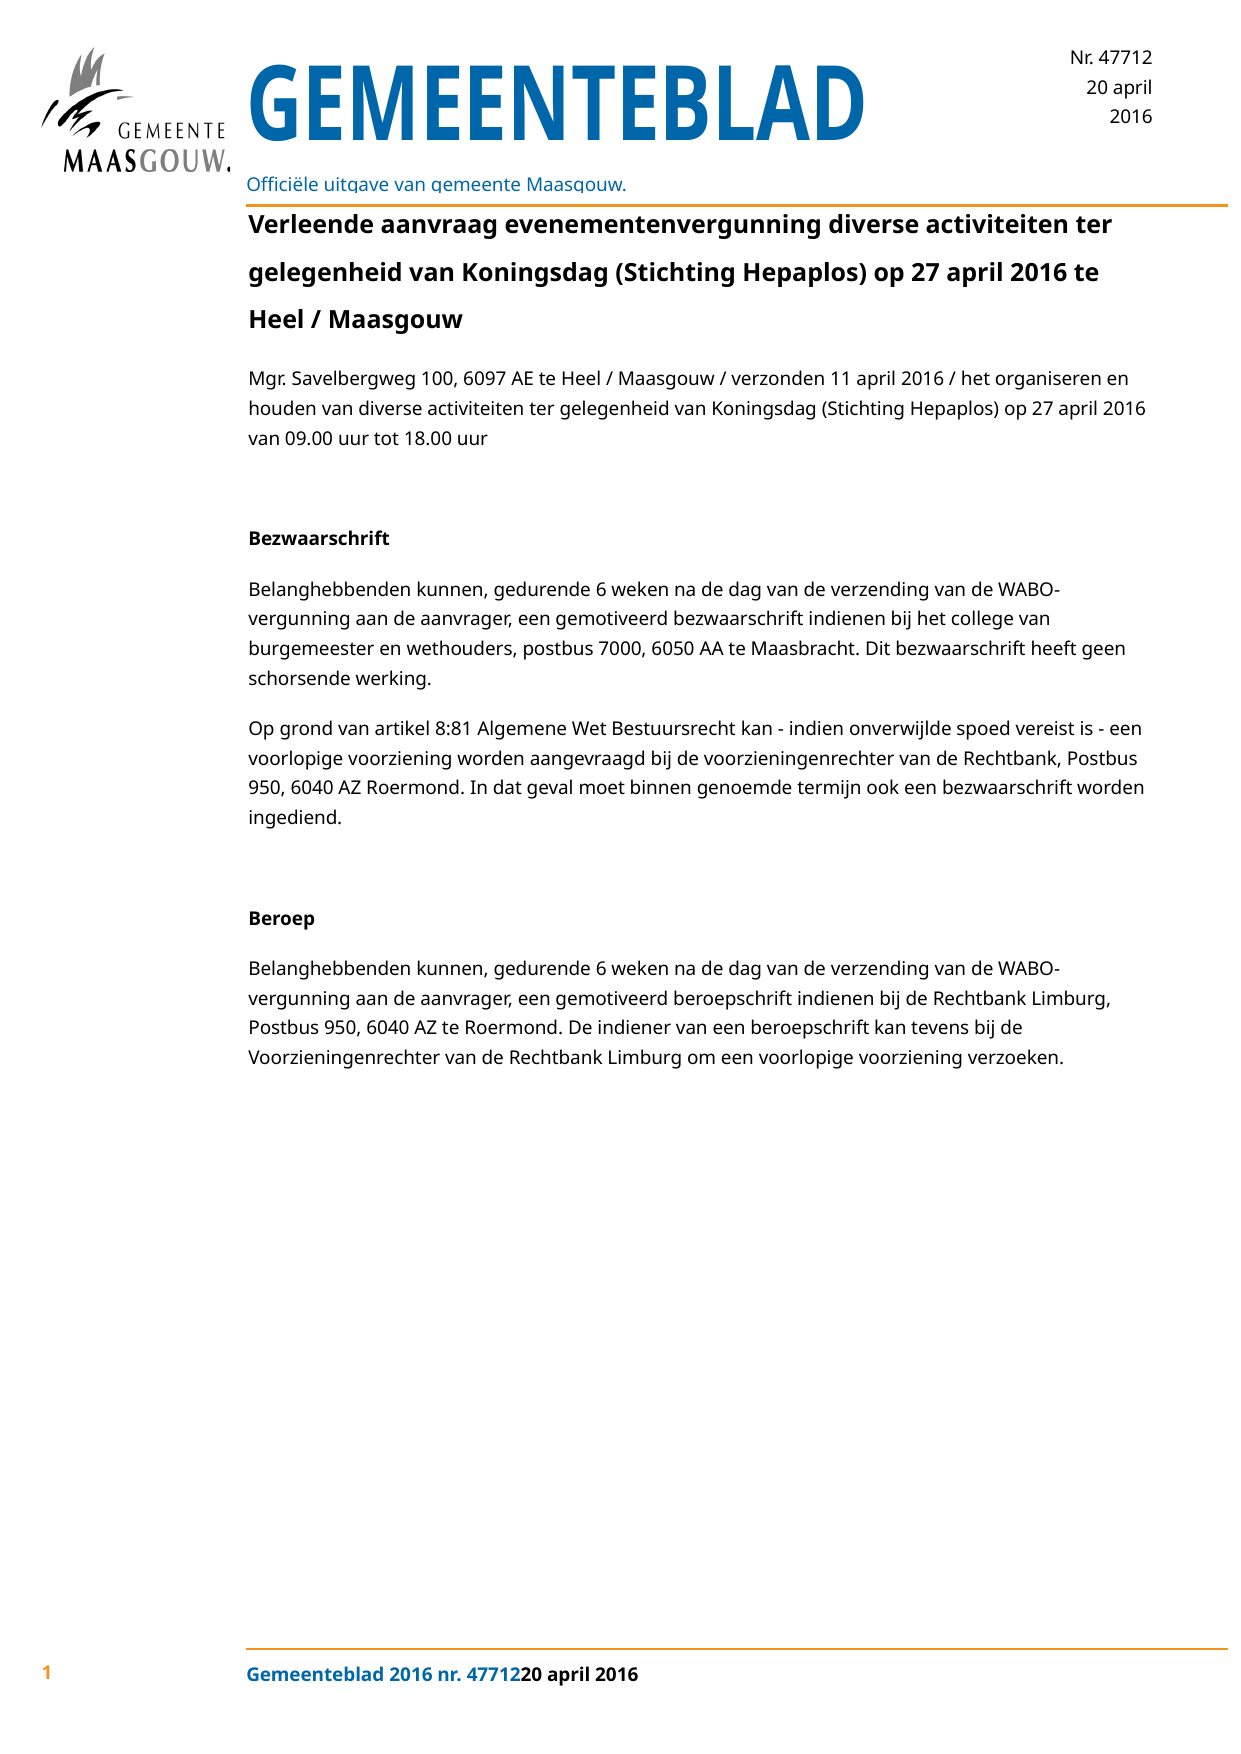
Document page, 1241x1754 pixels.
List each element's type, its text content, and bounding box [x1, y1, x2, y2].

text Belanghebbenden kunnen, gedurende 6 weken na de dag van de verzending van de WABO-vergunning aan de aanvrager, een gemotiveerd bezwaarschrift indienen bij het college van burgemeester en wethouders, postbus 7000, 6050 AA te Maasbracht. Dit bezwaarschrift heeft geen schorsende werking. [248, 576, 1152, 690]
text Beroep [248, 905, 1152, 930]
text Bezwaarschrift [248, 526, 1152, 551]
text Verleende aanvraag evenementenvergunning diverse activiteiten ter gelegenheid van Koningsdag (Stichting Hepaplos) op 27 april 2016 te Heel / Maasgouw [248, 207, 1152, 336]
text Belanghebbenden kunnen, gedurende 6 weken na de dag van de verzending van de WABO-vergunning aan de aanvrager, een gemotiveerd beroepschrift indienen bij de Rechtbank Limburg, Postbus 950, 6040 AZ te Roermond. De indiener van een beroepschrift kan tevens bij de Voorzieningenrechter van de Rechtbank Limburg om een voorlopige voorziening verzoeken. [248, 955, 1152, 1069]
picture [41, 47, 231, 172]
text Op grond van artikel 8:81 Algemene Wet Bestuursrecht kan - indien onverwijlde spoed vereist is - een voorlopige voorziening worden aangevraagd bij de voorzieningenrechter van de Rechtbank, Postbus 950, 6040 AZ Roermond. In dat geval moet binnen genoemde termijn ook een bezwaarschrift worden ingediend. [248, 715, 1152, 829]
text Mgr. Savelbergweg 100, 6097 AE te Heel / Maasgouw / verzonden 11 april 2016 / het organiseren en houden van diverse activiteiten ter gelegenheid van Koningsdag (Stichting Hepaplos) op 27 april 2016 van 09.00 uur tot 18.00 uur [248, 366, 1152, 450]
